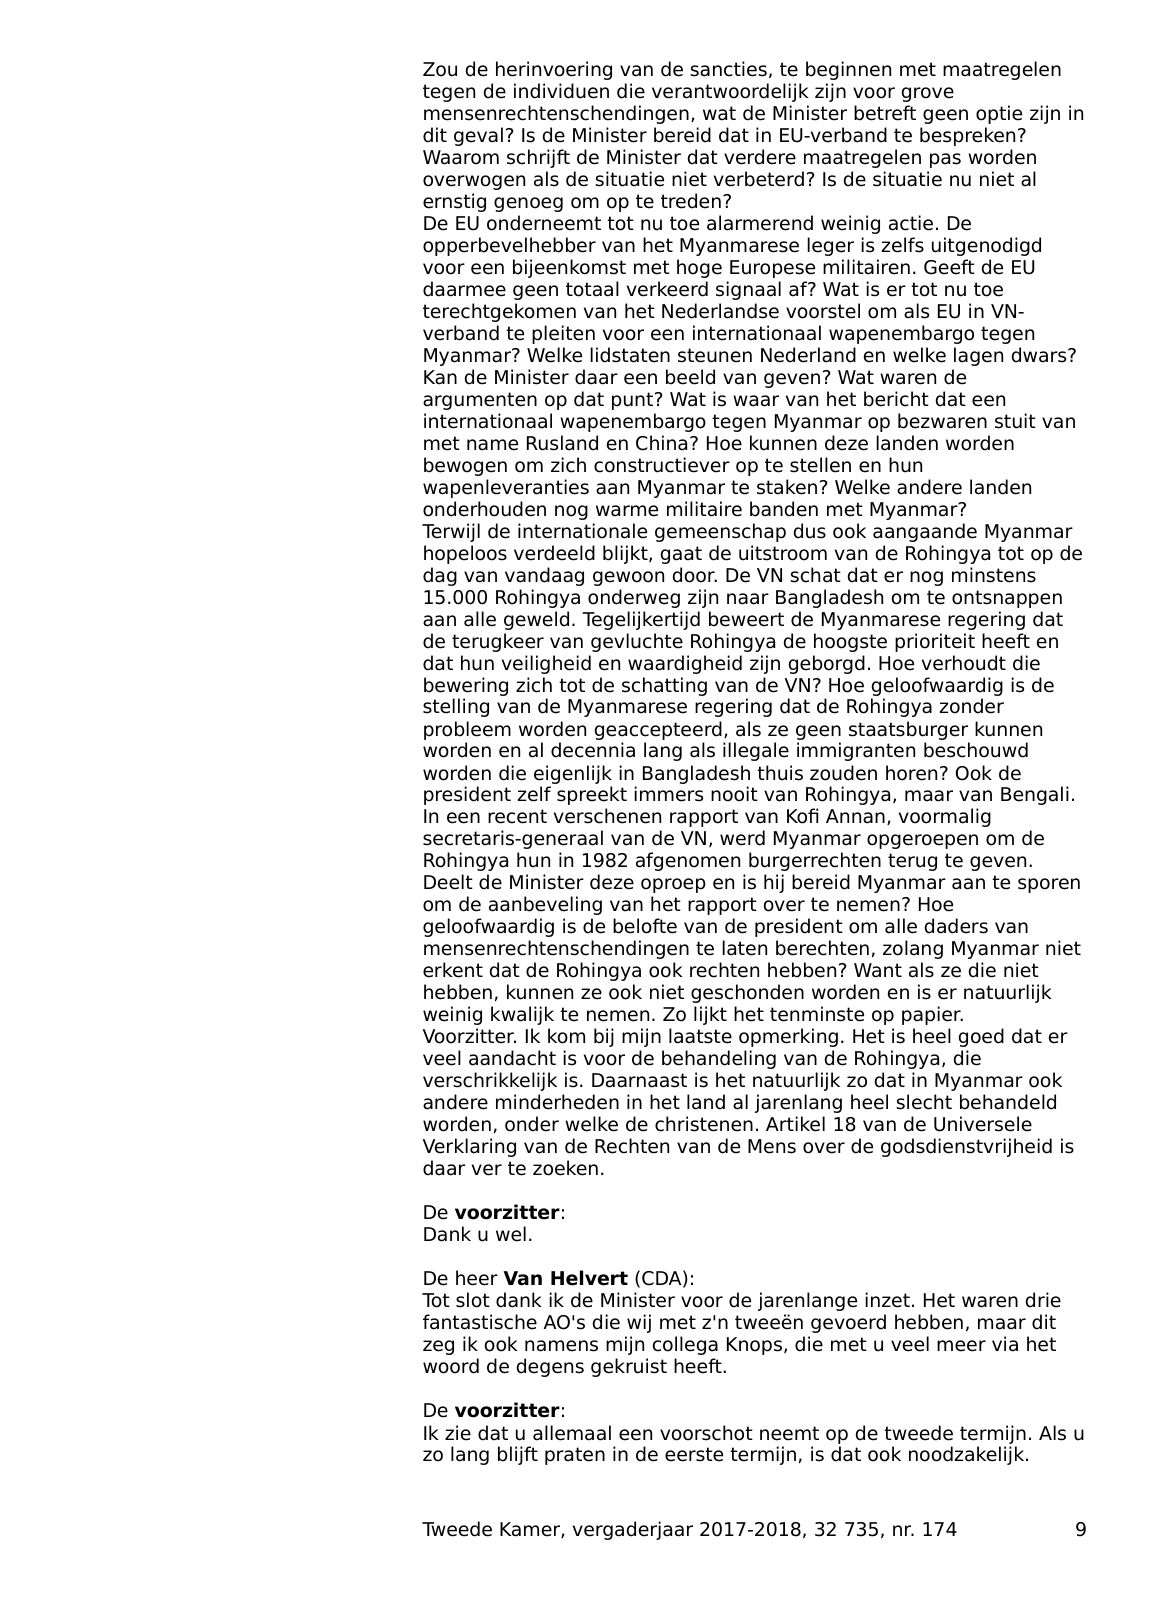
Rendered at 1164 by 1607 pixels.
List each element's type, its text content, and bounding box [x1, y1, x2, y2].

text Dank u wel. [422, 1224, 1087, 1246]
text Voorzitter. Ik kom bij mijn laatste opmerking. Het is heel goed dat er veel aandacht is voor de behandeling van de Rohingya, die verschrikkelijk is. Daarnaast is het natuurlijk zo dat in Myanmar ook andere minderheden in het land al jarenlang heel slecht behandeld worden, onder welke de christenen. Artikel 18 van de Universele Verklaring van de Rechten van de Mens over de godsdienstvrijheid is daar ver te zoeken. [422, 1026, 1087, 1180]
text De voorzitter: [422, 1400, 1087, 1422]
text Terwijl de internationale gemeenschap dus ook aangaande Myanmar hopeloos verdeeld blijkt, gaat de uitstroom van de Rohingya tot op de dag van vandaag gewoon door. De VN schat dat er nog minstens 15.000 Rohingya onderweg zijn naar Bangladesh om te ontsnappen aan alle geweld. Tegelijkertijd beweert de Myanmarese regering dat de terugkeer van gevluchte Rohingya de hoogste prioriteit heeft en dat hun veiligheid en waardigheid zijn geborgd. Hoe verhoudt die bewering zich tot de schatting van de VN? Hoe geloofwaardig is de stelling van de Myanmarese regering dat de Rohingya zonder probleem worden geaccepteerd, als ze geen staatsburger kunnen worden en al decennia lang als illegale immigranten beschouwd worden die eigenlijk in Bangladesh thuis zouden horen? Ook de president zelf spreekt immers nooit van Rohingya, maar van Bengali. In een recent verschenen rapport van Kofi Annan, voormalig secretaris-generaal van de VN, werd Myanmar opgeroepen om de Rohingya hun in 1982 afgenomen burgerrechten terug te geven. Deelt de Minister deze oproep en is hij bereid Myanmar aan te sporen om de aanbeveling van het rapport over te nemen? Hoe geloofwaardig is de belofte van de president om alle daders van mensenrechtenschendingen te laten berechten, zolang Myanmar niet erkent dat de Rohingya ook rechten hebben? Want als ze die niet hebben, kunnen ze ook niet geschonden worden en is er natuurlijk weinig kwalijk te nemen. Zo lijkt het tenminste op papier. [422, 521, 1087, 1026]
text De EU onderneemt tot nu toe alarmerend weinig actie. De opperbevelhebber van het Myanmarese leger is zelfs uitgenodigd voor een bijeenkomst met hoge Europese militairen. Geeft de EU daarmee geen totaal verkeerd signaal af? Wat is er tot nu toe terechtgekomen van het Nederlandse voorstel om als EU in VN-verband te pleiten voor een internationaal wapenembargo tegen Myanmar? Welke lidstaten steunen Nederland en welke lagen dwars? Kan de Minister daar een beeld van geven? Wat waren de argumenten op dat punt? Wat is waar van het bericht dat een internationaal wapenembargo tegen Myanmar op bezwaren stuit van met name Rusland en China? Hoe kunnen deze landen worden bewogen om zich constructiever op te stellen en hun wapenleveranties aan Myanmar te staken? Welke andere landen onderhouden nog warme militaire banden met Myanmar? [422, 213, 1087, 521]
text De heer Van Helvert (CDA): [422, 1268, 1087, 1290]
text Zou de herinvoering van de sancties, te beginnen met maatregelen tegen de individuen die verantwoordelijk zijn voor grove mensenrechtenschendingen, wat de Minister betreft geen optie zijn in dit geval? Is de Minister bereid dat in EU-verband te bespreken? Waarom schrijft de Minister dat verdere maatregelen pas worden overwogen als de situatie niet verbeterd? Is de situatie nu niet al ernstig genoeg om op te treden? [422, 59, 1087, 213]
text Tot slot dank ik de Minister voor de jarenlange inzet. Het waren drie fantastische AO's die wij met z'n tweeën gevoerd hebben, maar dit zeg ik ook namens mijn collega Knops, die met u veel meer via het woord de degens gekruist heeft. [422, 1290, 1087, 1378]
text De voorzitter: [422, 1202, 1087, 1224]
text Ik zie dat u allemaal een voorschot neemt op de tweede termijn. Als u zo lang blijft praten in de eerste termijn, is dat ook noodzakelijk. [422, 1422, 1087, 1466]
